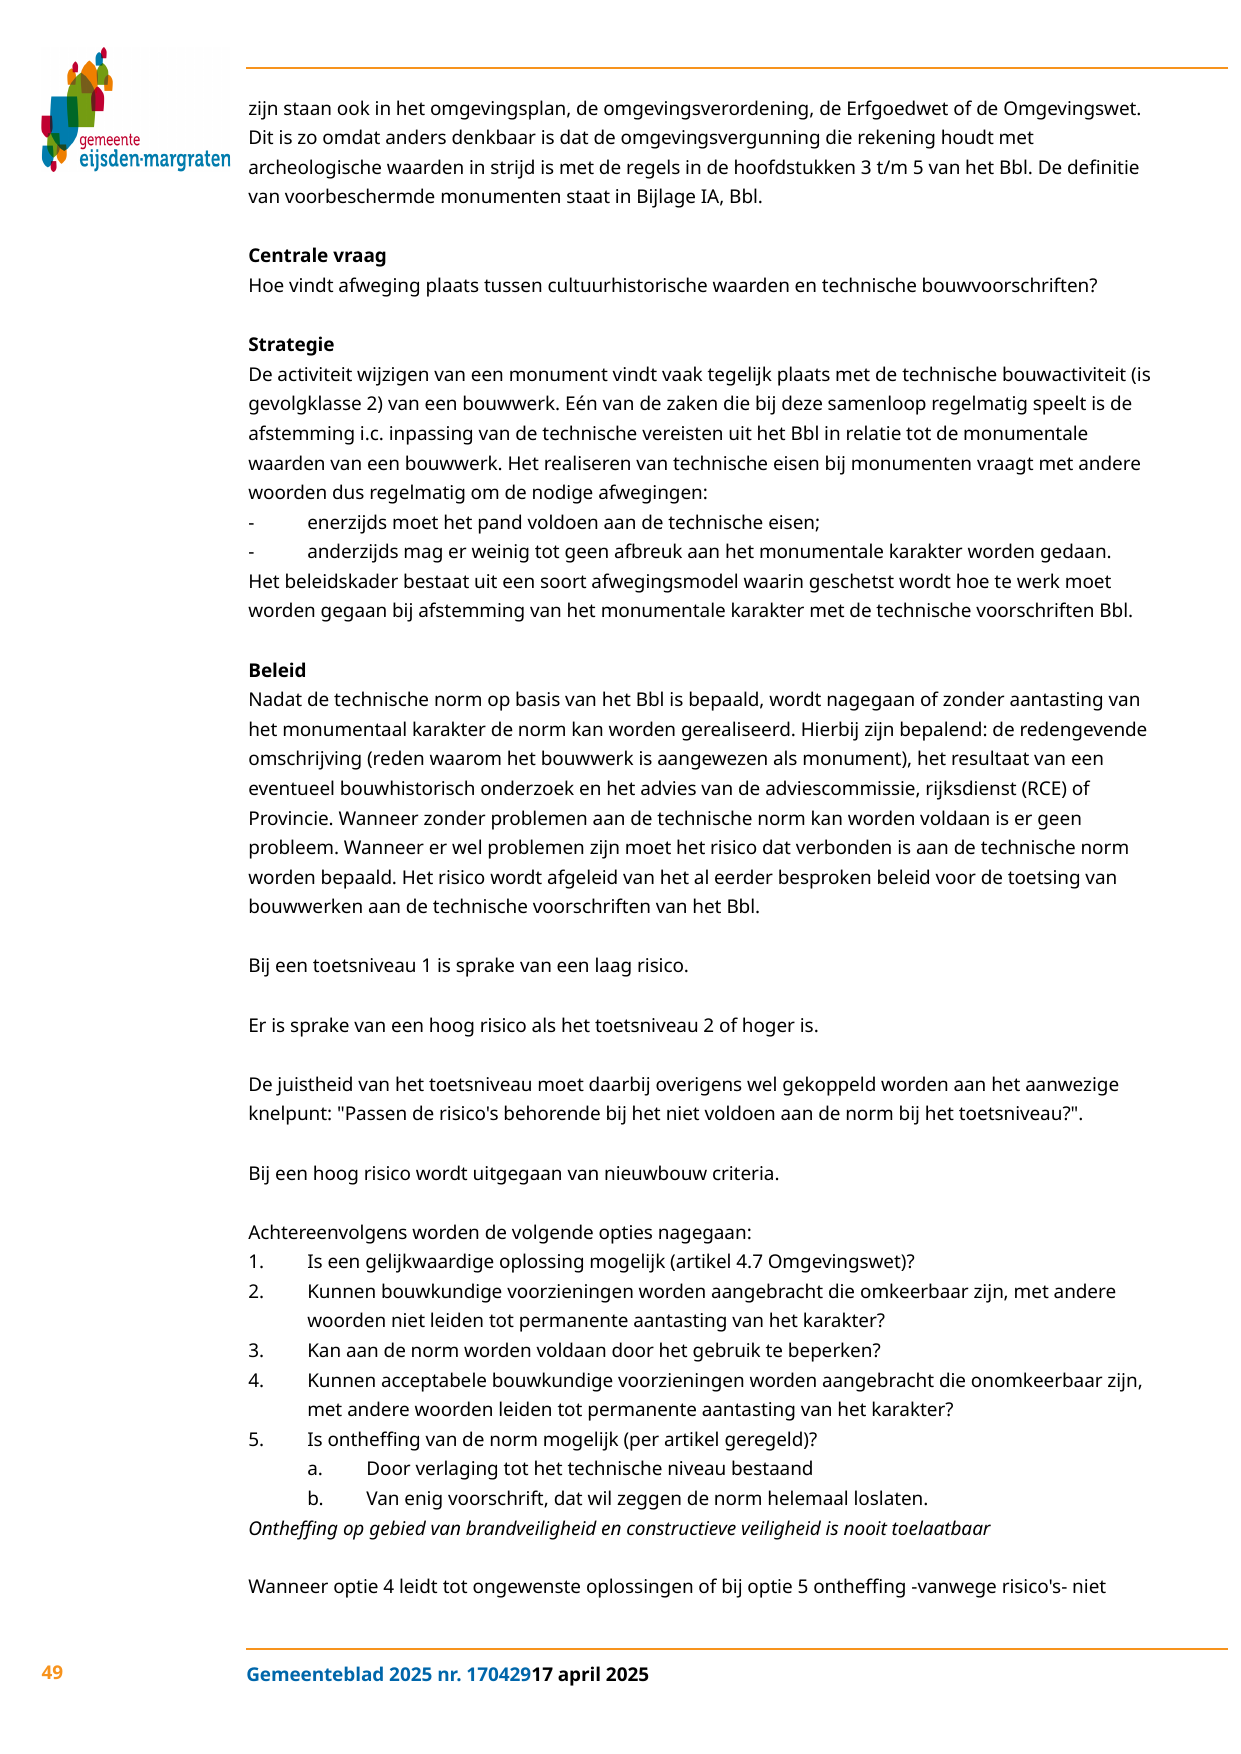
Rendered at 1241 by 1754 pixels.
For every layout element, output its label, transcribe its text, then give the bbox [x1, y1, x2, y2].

text Het beleidskader bestaat uit een soort afwegingsmodel waarin geschetst wordt hoe te werk moet worden gegaan bij afstemming van het monumentale karakter met de technische voorschriften Bbl. [248, 568, 1152, 623]
list enerzijds moet het pand voldoen aan de technische eisen; [248, 509, 1152, 535]
text De juistheid van het toetsniveau moet daarbij overigens wel gekoppeld worden aan het aanwezige knelpunt: "Passen de risico's behorende bij het niet voldoen aan de norm bij het toetsniveau?". [248, 1071, 1152, 1126]
text Centrale vraag [248, 243, 1152, 268]
list Is ontheffing van de norm mogelijk (per artikel geregeld)? [248, 1426, 1152, 1452]
text Wanneer optie 4 leidt tot ongewenste oplossingen of bij optie 5 ontheffing -vanwege risico's- niet [248, 1573, 1152, 1599]
table_header Ontheffing op gebied van brandveiligheid en constructieve veiligheid is nooit toelaatbaar [248, 1515, 1152, 1541]
list Door verlaging tot het technische niveau bestaand [307, 1456, 1152, 1481]
text Er is sprake van een hoog risico als het toetsniveau 2 of hoger is. [248, 1012, 1152, 1038]
text zijn staan ook in het omgevingsplan, de omgevingsverordening, de Erfgoedwet of de Omgevingswet. Dit is zo omdat anders denkbaar is dat de omgevingsvergunning die rekening houdt met archeologische waarden in strijd is met de regels in de hoofdstukken 3 t/m 5 van het Bbl. De definitie van voorbeschermde monumenten staat in Bijlage IA, Bbl. [248, 95, 1152, 209]
picture [41, 47, 231, 172]
text Hoe vindt afweging plaats tussen cultuurhistorische waarden en technische bouwvoorschriften? [248, 272, 1152, 298]
text Nadat de technische norm op basis van het Bbl is bepaald, wordt nagegaan of zonder aantasting van het monumentaal karakter de norm kan worden gerealiseerd. Hierbij zijn bepalend: de redengevende omschrijving (reden waarom het bouwwerk is aangewezen als monument), het resultaat van een eventueel bouwhistorisch onderzoek en het advies van de adviescommissie, rijksdienst (RCE) of Provincie. Wanneer zonder problemen aan de technische norm kan worden voldaan is er geen probleem. Wanneer er wel problemen zijn moet het risico dat verbonden is aan de technische norm worden bepaald. Het risico wordt afgeleid van het al eerder besproken beleid voor de toetsing van bouwwerken aan de technische voorschriften van het Bbl. [248, 686, 1152, 919]
list Van enig voorschrift, dat wil zeggen de norm helemaal loslaten. [307, 1485, 1152, 1511]
text De activiteit wijzigen van een monument vindt vaak tegelijk plaats met de technische bouwactiviteit (is gevolgklasse 2) van een bouwwerk. Eén van de zaken die bij deze samenloop regelmatig speelt is de afstemming i.c. inpassing van de technische vereisten uit het Bbl in relatie tot de monumentale waarden van een bouwwerk. Het realiseren van technische eisen bij monumenten vraagt met andere woorden dus regelmatig om de nodige afwegingen: [248, 361, 1152, 505]
text Beleid [248, 657, 1152, 683]
text Strategie [248, 331, 1152, 357]
text Bij een hoog risico wordt uitgegaan van nieuwbouw criteria. [248, 1160, 1152, 1186]
text Achtereenvolgens worden de volgende opties nagegaan: [248, 1219, 1152, 1245]
list Kunnen acceptabele bouwkundige voorzieningen worden aangebracht die onomkeerbaar zijn, met andere woorden leiden tot permanente aantasting van het karakter? [248, 1367, 1152, 1422]
list Kunnen bouwkundige voorzieningen worden aangebracht die omkeerbaar zijn, met andere woorden niet leiden tot permanente aantasting van het karakter? [248, 1278, 1152, 1333]
list anderzijds mag er weinig tot geen afbreuk aan het monumentale karakter worden gedaan. [248, 538, 1152, 564]
list Kan aan de norm worden voldaan door het gebruik te beperken? [248, 1337, 1152, 1363]
list Is een gelijkwaardige oplossing mogelijk (artikel 4.7 Omgevingswet)? [248, 1248, 1152, 1274]
text Bij een toetsniveau 1 is sprake van een laag risico. [248, 953, 1152, 978]
